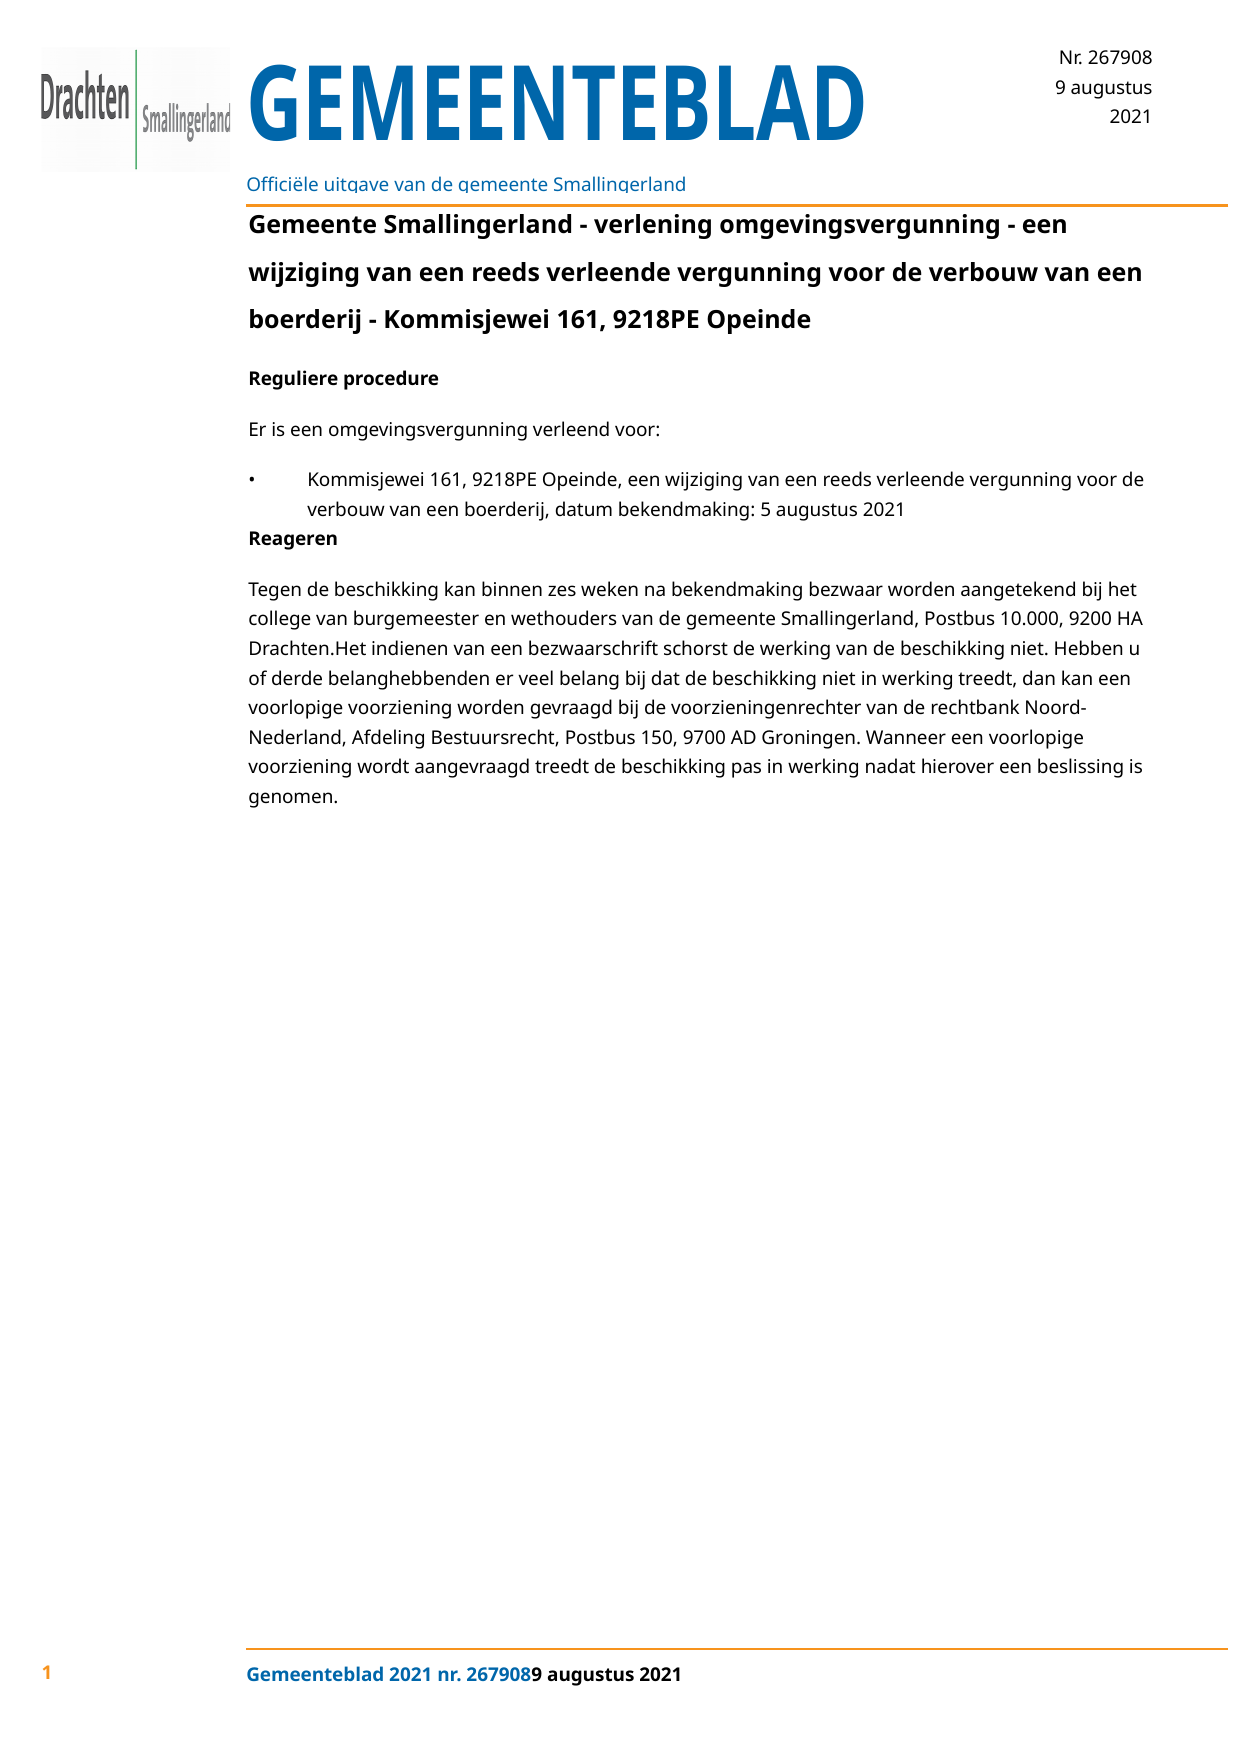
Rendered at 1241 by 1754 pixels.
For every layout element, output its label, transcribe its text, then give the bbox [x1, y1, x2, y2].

picture [41, 47, 231, 172]
text Gemeente Smallingerland - verlening omgevingsvergunning - een wijziging van een reeds verleende vergunning voor de verbouw van een boerderij - Kommisjewei 161, 9218PE Opeinde [248, 207, 1152, 336]
text Er is een omgevingsvergunning verleend voor: [248, 416, 1152, 442]
text Reageren [248, 526, 1152, 551]
list Kommisjewei 161, 9218PE Opeinde, een wijziging van een reeds verleende vergunning voor de verbouw van een boerderij, datum bekendmaking: 5 augustus 2021 [248, 466, 1152, 522]
text Tegen de beschikking kan binnen zes weken na bekendmaking bezwaar worden aangetekend bij het college van burgemeester en wethouders van de gemeente Smallingerland, Postbus 10.000, 9200 HA Drachten.Het indienen van een bezwaarschrift schorst de werking van de beschikking niet. Hebben u of derde belanghebbenden er veel belang bij dat de beschikking niet in werking treedt, dan kan een voorlopige voorziening worden gevraagd bij de voorzieningenrechter van de rechtbank Noord-Nederland, Afdeling Bestuursrecht, Postbus 150, 9700 AD Groningen. Wanneer een voorlopige voorziening wordt aangevraagd treedt de beschikking pas in werking nadat hierover een beslissing is genomen. [248, 576, 1152, 809]
text Reguliere procedure [248, 366, 1152, 391]
